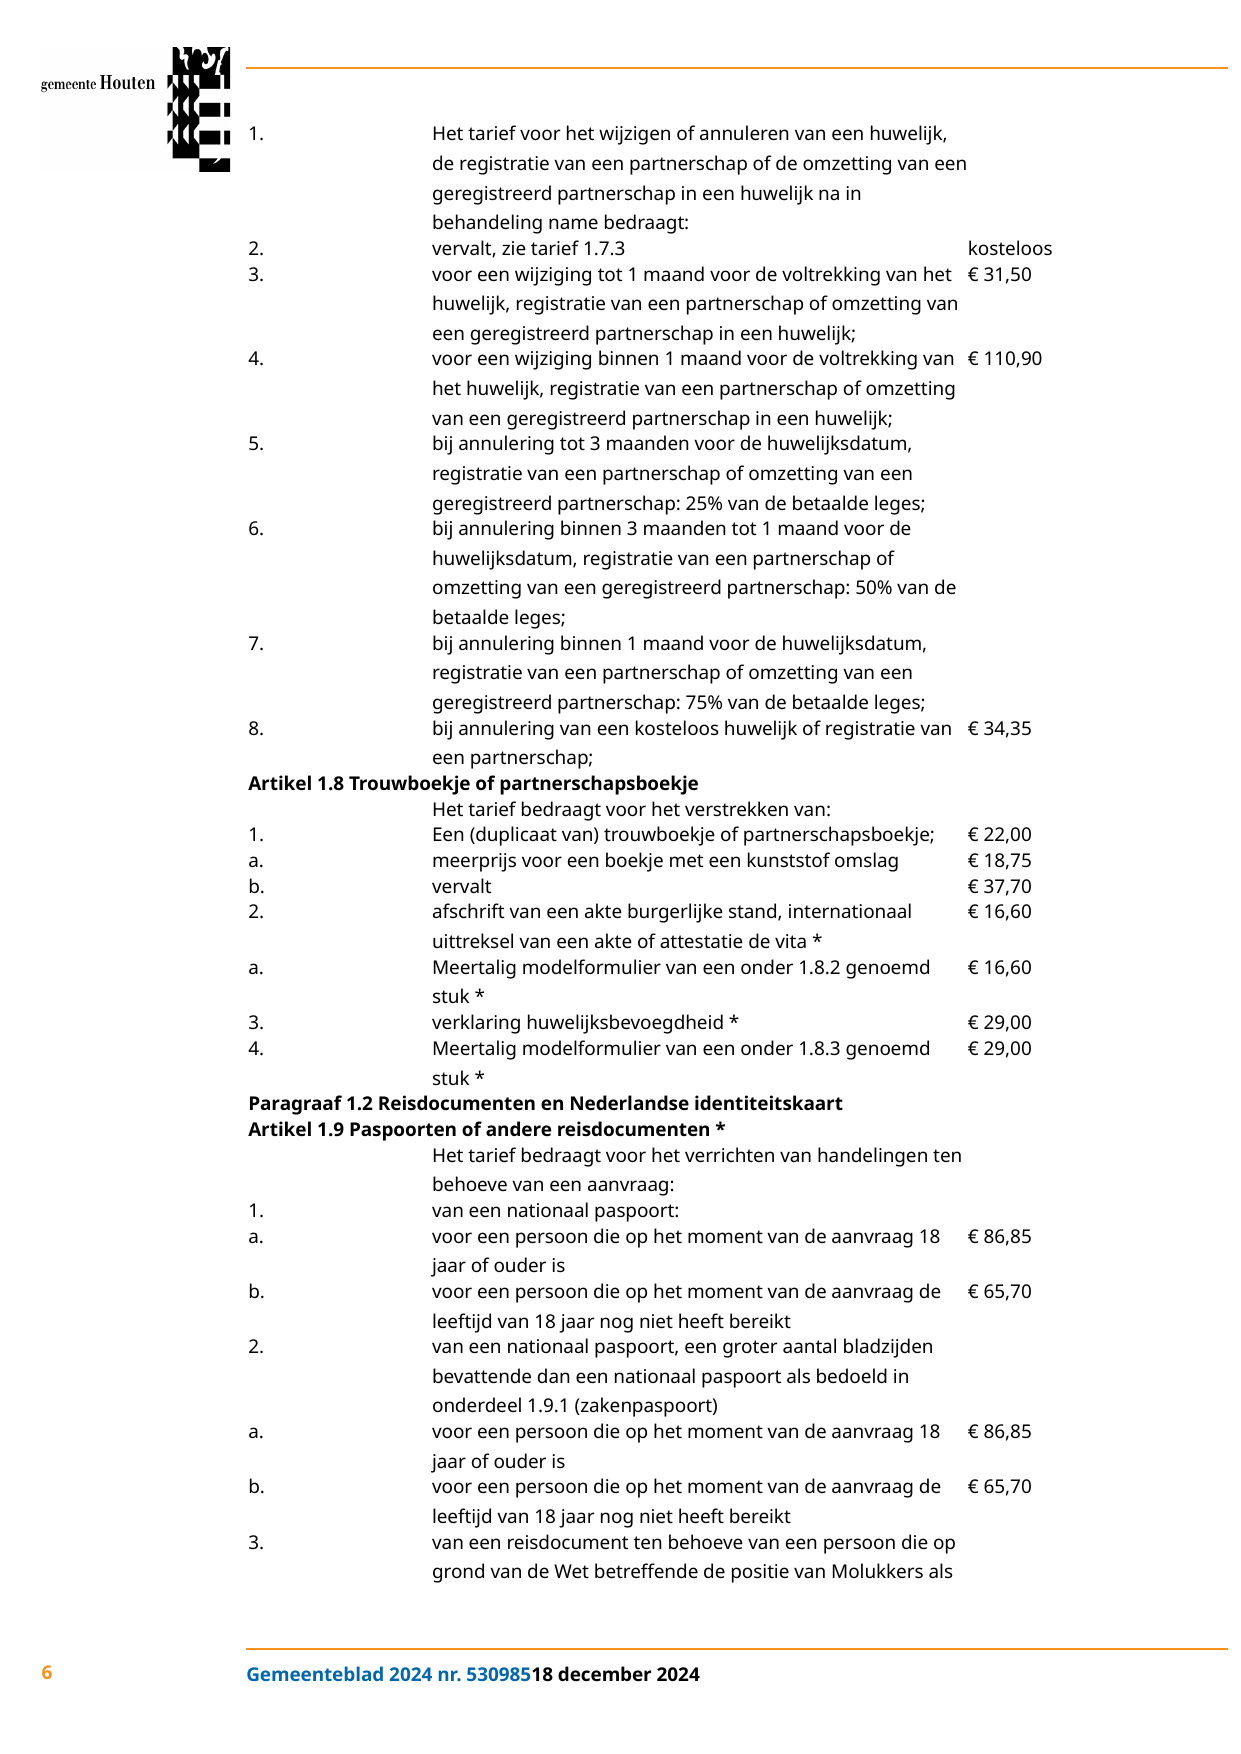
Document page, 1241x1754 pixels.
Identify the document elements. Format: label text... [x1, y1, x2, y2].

table_cell verklaring huwelijksbevoegdheid * [432, 1009, 968, 1035]
table_cell [432, 95, 968, 121]
table_cell € 29,00 [968, 1035, 1152, 1090]
table_cell 3. [248, 1009, 432, 1035]
table_cell Paragraaf 1.2 Reisdocumenten en Nederlandse identiteitskaart [248, 1090, 1152, 1116]
table_cell € 86,85 [968, 1419, 1152, 1474]
table_cell voor een persoon die op het moment van de aanvraag de leeftijd van 18 jaar nog niet heeft bereikt [432, 1278, 968, 1333]
table_cell b. [248, 873, 432, 899]
table_cell 8. [248, 715, 432, 770]
table_cell meerprijs voor een boekje met een kunststof omslag [432, 847, 968, 873]
table_cell € 34,35 [968, 715, 1152, 770]
table_cell voor een persoon die op het moment van de aanvraag 18 jaar of ouder is [432, 1223, 968, 1278]
table_cell van een nationaal paspoort: [432, 1197, 968, 1223]
table_cell Een (duplicaat van) trouwboekje of partnerschapsboekje; [432, 822, 968, 847]
table_cell 7. [248, 630, 432, 715]
table_cell [968, 1197, 1152, 1223]
table_cell [968, 630, 1152, 715]
table_cell 1. [248, 121, 432, 235]
table_cell 3. [248, 1529, 432, 1584]
table_cell [248, 1142, 432, 1197]
table_cell voor een wijziging binnen 1 maand voor de voltrekking van het huwelijk, registratie van een partnerschap of omzetting van een geregistreerd partnerschap in een huwelijk; [432, 346, 968, 431]
table_cell [968, 1142, 1152, 1197]
table_cell a. [248, 847, 432, 873]
table_cell [968, 796, 1152, 822]
table_cell Het tarief bedraagt voor het verrichten van handelingen ten behoeve van een aanvraag: [432, 1142, 968, 1197]
table_cell bij annulering binnen 1 maand voor de huwelijksdatum, registratie van een partnerschap of omzetting van een geregistreerd partnerschap: 75% van de betaalde leges; [432, 630, 968, 715]
table_cell € 16,60 [968, 899, 1152, 954]
picture [41, 47, 231, 172]
table_cell [968, 1529, 1152, 1584]
table_cell € 65,70 [968, 1278, 1152, 1333]
table_cell vervalt, zie tarief 1.7.3 [432, 235, 968, 261]
table_cell Artikel 1.8 Trouwboekje of partnerschapsboekje [248, 770, 1152, 796]
table_cell € 18,75 [968, 847, 1152, 873]
table_cell vervalt [432, 873, 968, 899]
table_cell 6. [248, 515, 432, 630]
table_cell van een reisdocument ten behoeve van een persoon die op grond van de Wet betreffende de positie van Molukkers als [432, 1529, 968, 1584]
table_cell voor een wijziging tot 1 maand voor de voltrekking van het huwelijk, registratie van een partnerschap of omzetting van een geregistreerd partnerschap in een huwelijk; [432, 261, 968, 346]
table_cell voor een persoon die op het moment van de aanvraag 18 jaar of ouder is [432, 1419, 968, 1474]
table_cell Meertalig modelformulier van een onder 1.8.3 genoemd stuk * [432, 1035, 968, 1090]
table_cell bij annulering van een kosteloos huwelijk of registratie van een partnerschap; [432, 715, 968, 770]
table_cell kosteloos [968, 235, 1152, 261]
table_cell Artikel 1.9 Paspoorten of andere reisdocumenten * [248, 1116, 1152, 1142]
table_cell [968, 1334, 1152, 1418]
table_cell van een nationaal paspoort, een groter aantal bladzijden bevattende dan een nationaal paspoort als bedoeld in onderdeel 1.9.1 (zakenpaspoort) [432, 1334, 968, 1418]
table_cell a. [248, 954, 432, 1009]
table_cell € 86,85 [968, 1223, 1152, 1278]
table_cell Het tarief bedraagt voor het verstrekken van: [432, 796, 968, 822]
table_cell 4. [248, 1035, 432, 1090]
table_cell [968, 431, 1152, 515]
table_cell 3. [248, 261, 432, 346]
table_cell a. [248, 1223, 432, 1278]
table_cell [968, 515, 1152, 630]
table_cell afschrift van een akte burgerlijke stand, internationaal uittreksel van een akte of attestatie de vita * [432, 899, 968, 954]
table_cell 4. [248, 346, 432, 431]
table_cell € 29,00 [968, 1009, 1152, 1035]
table_cell [248, 95, 432, 121]
table_cell bij annulering tot 3 maanden voor de huwelijksdatum, registratie van een partnerschap of omzetting van een geregistreerd partnerschap: 25% van de betaalde leges; [432, 431, 968, 515]
table_cell b. [248, 1278, 432, 1333]
table_cell 5. [248, 431, 432, 515]
table_cell [248, 796, 432, 822]
table_cell € 110,90 [968, 346, 1152, 431]
table_cell 1. [248, 822, 432, 847]
table_cell € 16,60 [968, 954, 1152, 1009]
table_cell voor een persoon die op het moment van de aanvraag de leeftijd van 18 jaar nog niet heeft bereikt [432, 1474, 968, 1529]
table_cell € 65,70 [968, 1474, 1152, 1529]
table_cell b. [248, 1474, 432, 1529]
table_cell 2. [248, 899, 432, 954]
table_cell € 37,70 [968, 873, 1152, 899]
table_cell € 22,00 [968, 822, 1152, 847]
table_cell [968, 121, 1152, 235]
table_cell 2. [248, 1334, 432, 1418]
table_cell Het tarief voor het wijzigen of annuleren van een huwelijk, de registratie van een partnerschap of de omzetting van een geregistreerd partnerschap in een huwelijk na in behandeling name bedraagt: [432, 121, 968, 235]
table_cell € 31,50 [968, 261, 1152, 346]
table_cell bij annulering binnen 3 maanden tot 1 maand voor de huwelijksdatum, registratie van een partnerschap of omzetting van een geregistreerd partnerschap: 50% van de betaalde leges; [432, 515, 968, 630]
table_cell Meertalig modelformulier van een onder 1.8.2 genoemd stuk * [432, 954, 968, 1009]
table_cell 2. [248, 235, 432, 261]
table_cell 1. [248, 1197, 432, 1223]
table_cell a. [248, 1419, 432, 1474]
table_cell [968, 95, 1152, 121]
